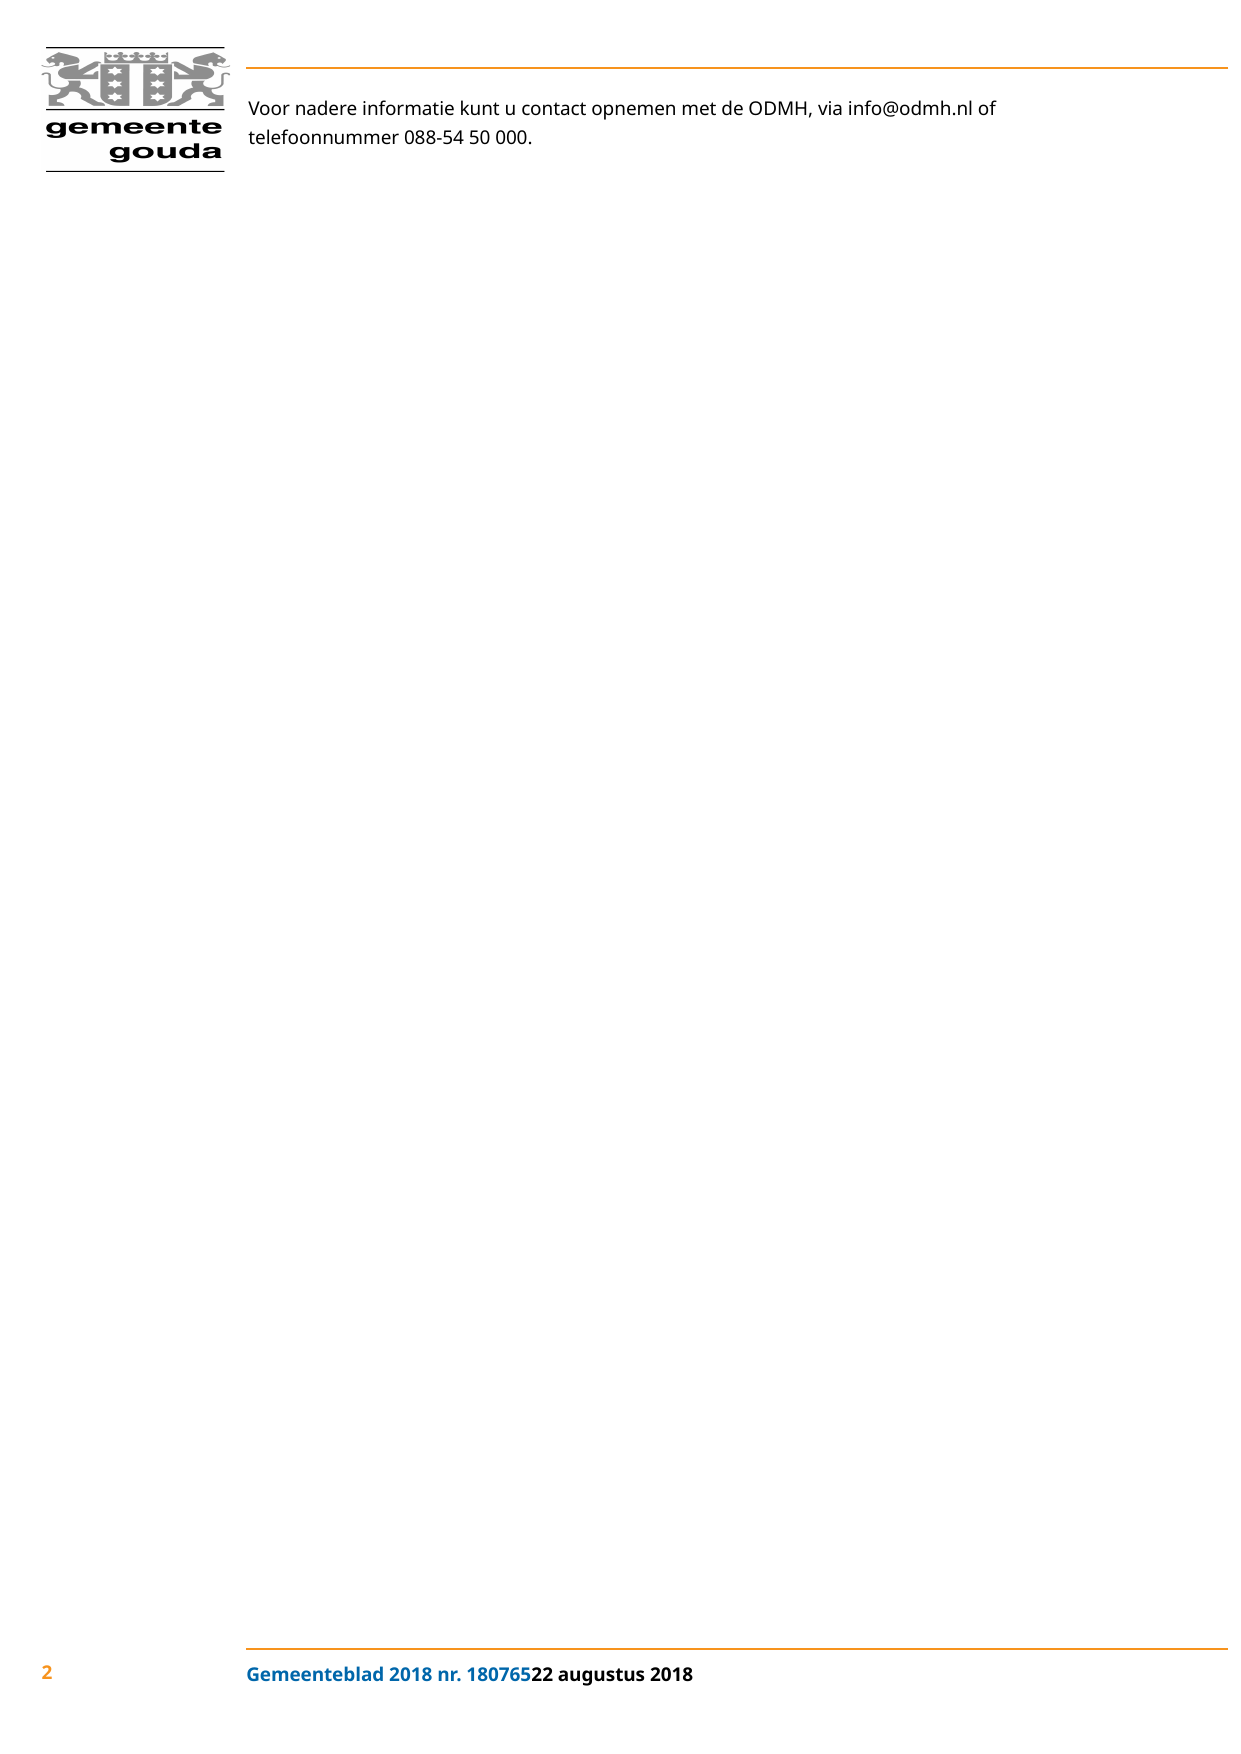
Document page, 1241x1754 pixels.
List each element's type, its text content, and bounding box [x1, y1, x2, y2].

text Voor nadere informatie kunt u contact opnemen met de ODMH, via info@odmh.nl of telefoonnummer 088-54 50 000. [248, 95, 1152, 150]
picture [41, 47, 231, 172]
